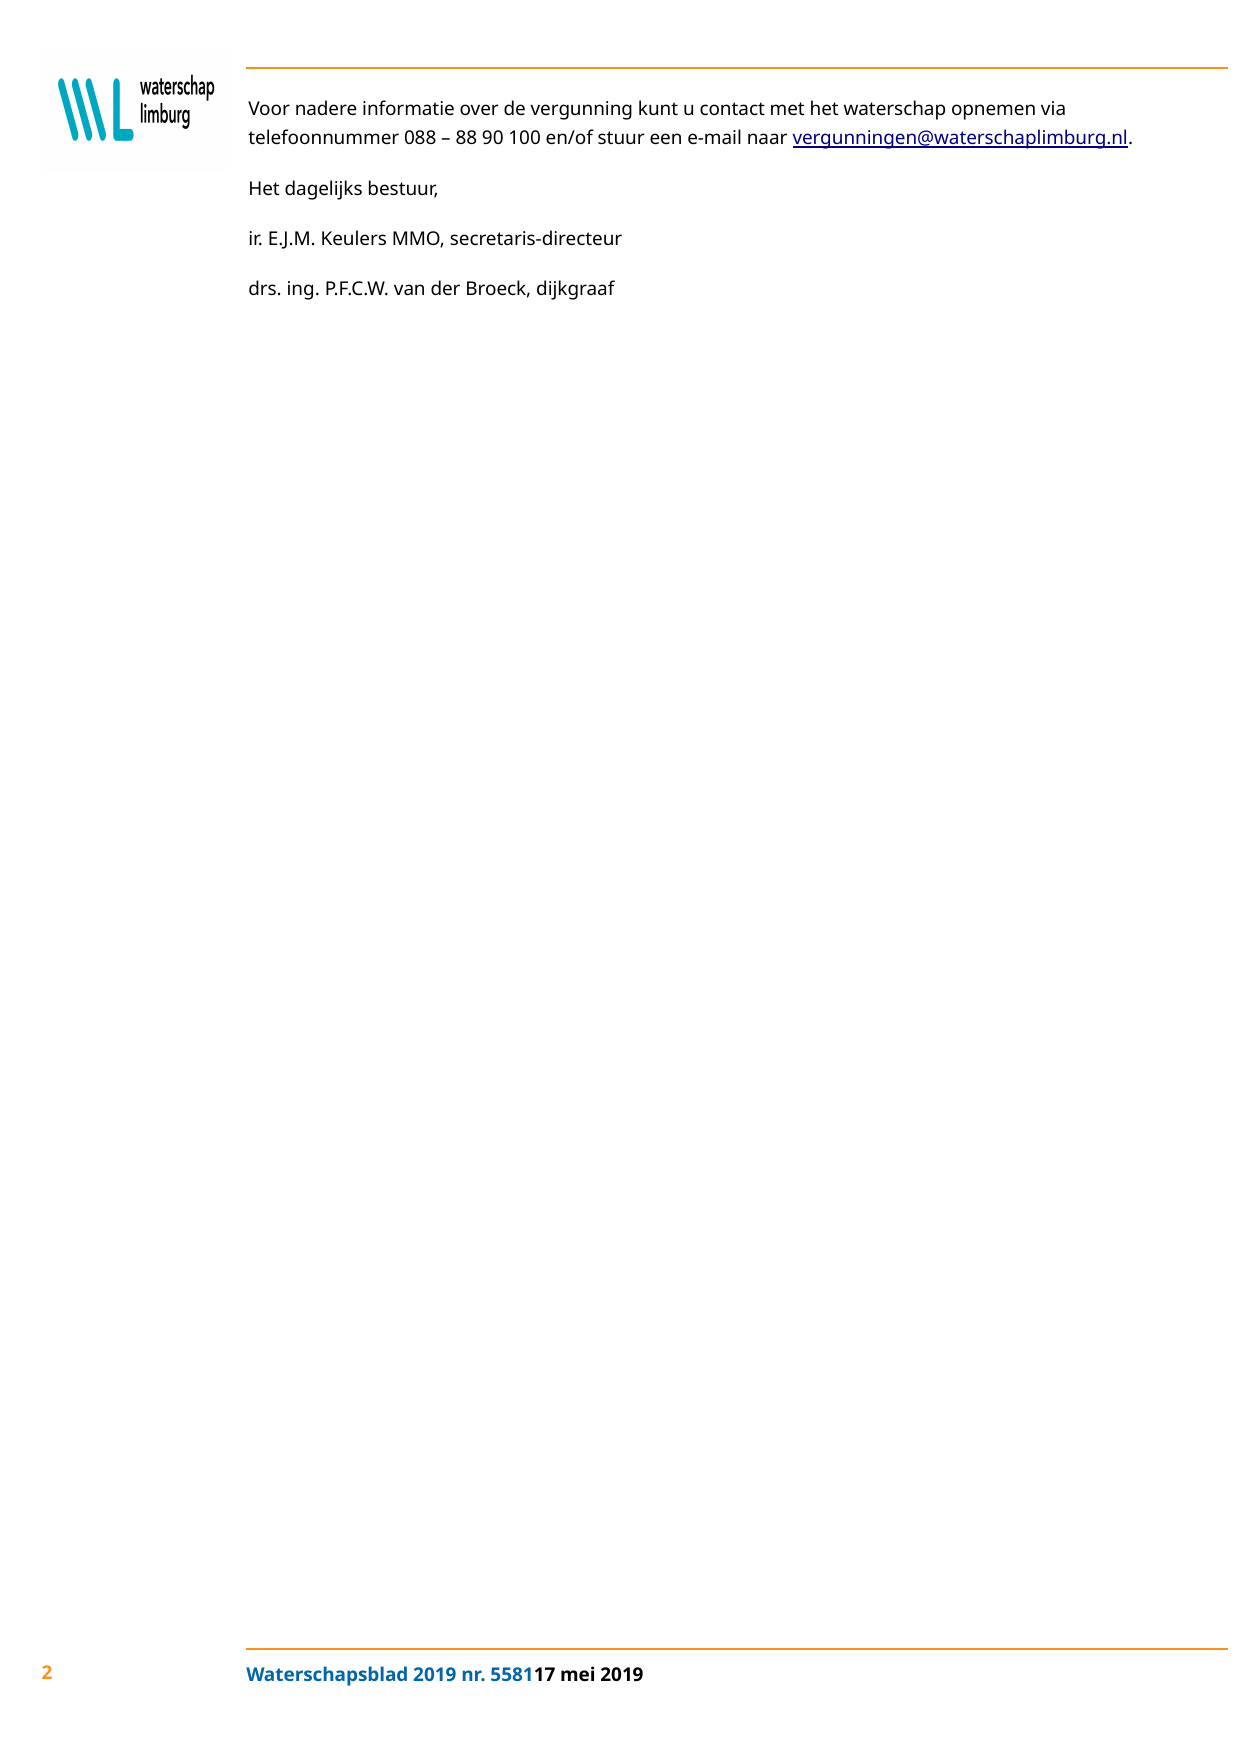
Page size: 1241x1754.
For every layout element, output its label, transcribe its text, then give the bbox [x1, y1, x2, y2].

text drs. ing. P.F.C.W. van der Broeck, dijkgraaf [248, 276, 1152, 301]
text Voor nadere informatie over de vergunning kunt u contact met het waterschap opnemen via telefoonnummer 088 – 88 90 100 en/of stuur een e-mail naar vergunningen@waterschaplimburg.nl. [248, 95, 1152, 150]
text ir. E.J.M. Keulers MMO, secretaris-directeur [248, 225, 1152, 251]
picture [41, 47, 231, 172]
text Het dagelijks bestuur, [248, 175, 1152, 201]
